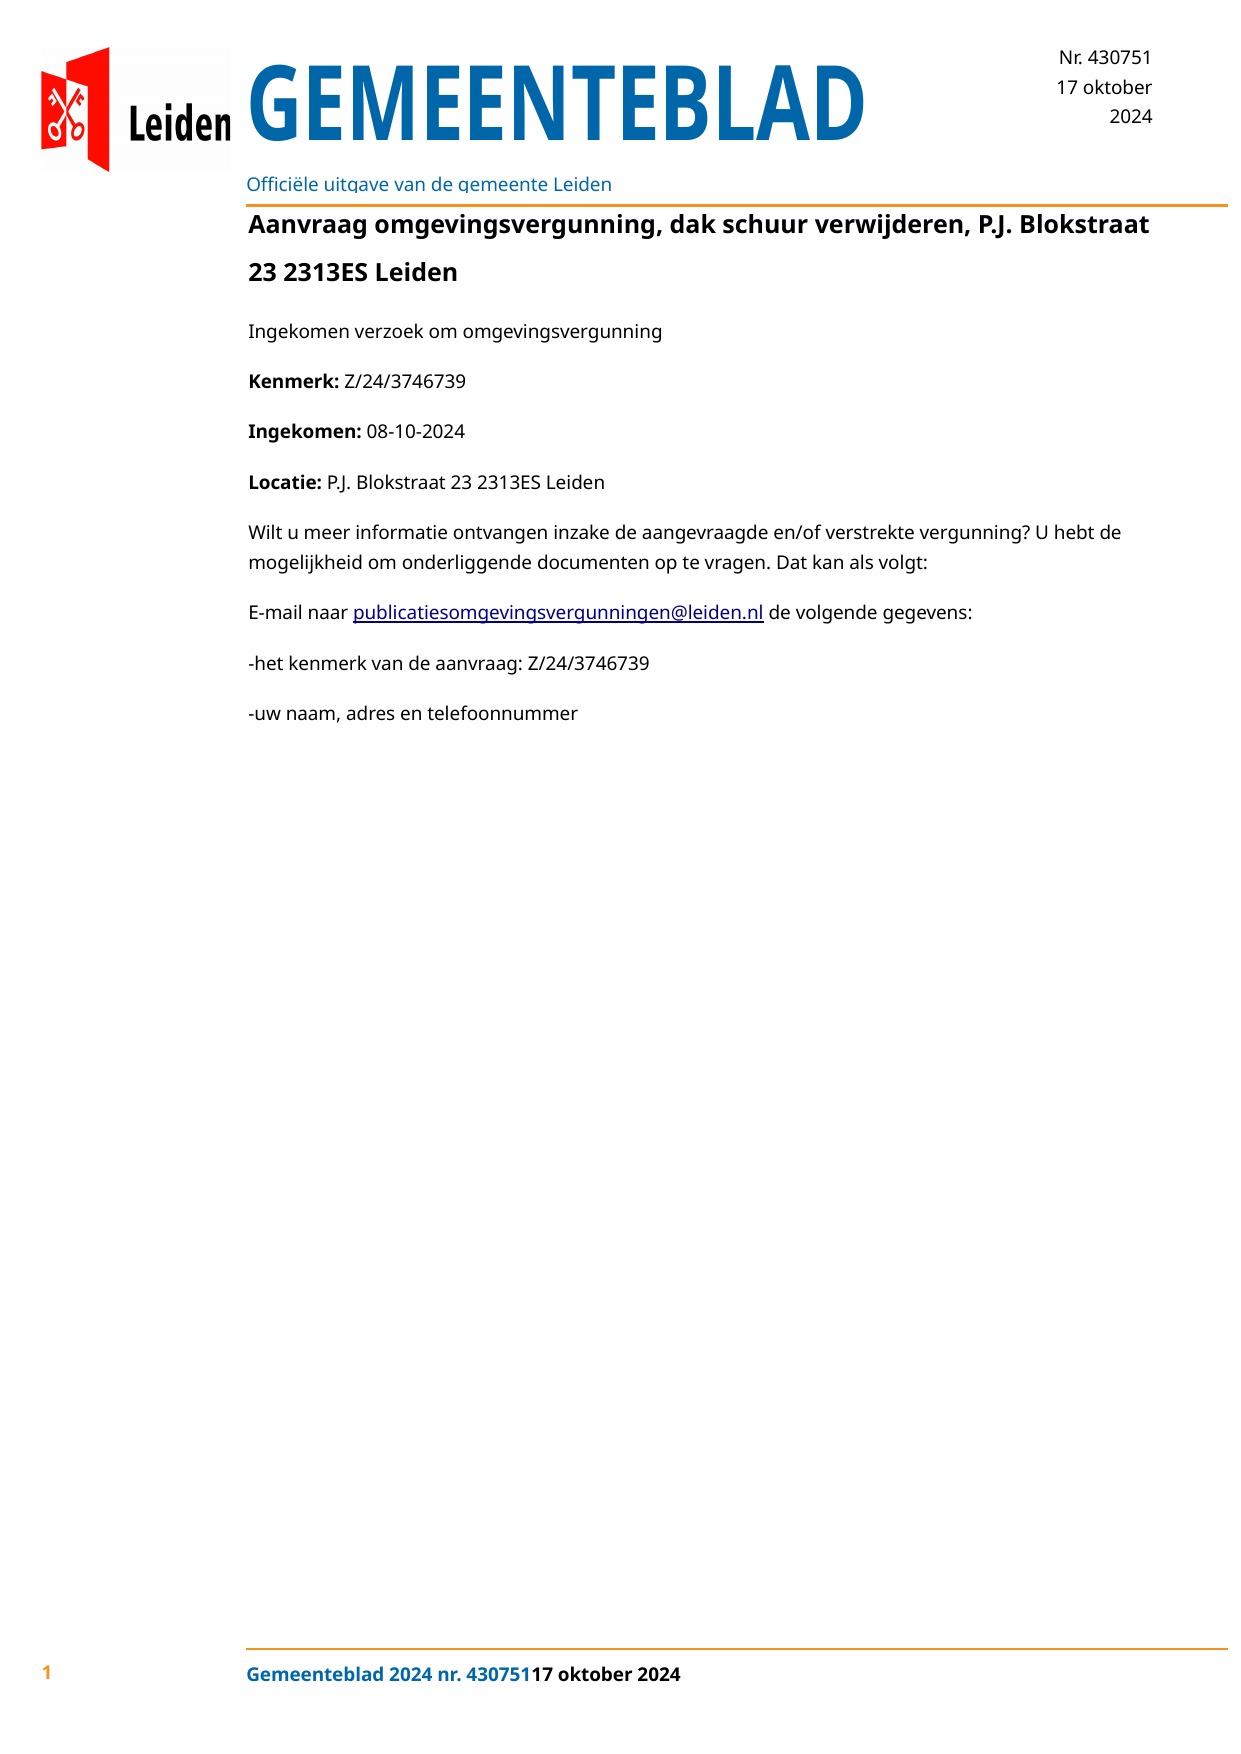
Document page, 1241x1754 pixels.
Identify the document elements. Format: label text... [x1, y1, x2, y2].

text Aanvraag omgevingsvergunning, dak schuur verwijderen, P.J. Blokstraat 23 2313ES Leiden [248, 207, 1152, 288]
text Ingekomen: 08-10-2024 [248, 419, 1152, 444]
text Locatie: P.J. Blokstraat 23 2313ES Leiden [248, 469, 1152, 495]
text -uw naam, adres en telefoonnummer [248, 700, 1152, 726]
text -het kenmerk van de aanvraag: Z/24/3746739 [248, 650, 1152, 676]
text Wilt u meer informatie ontvangen inzake de aangevraagde en/of verstrekte vergunning? U hebt de mogelijkheid om onderliggende documenten op te vragen. Dat kan als volgt: [248, 519, 1152, 575]
text Ingekomen verzoek om omgevingsvergunning [248, 318, 1152, 344]
text Kenmerk: Z/24/3746739 [248, 368, 1152, 394]
picture [41, 47, 231, 172]
text E-mail naar publicatiesomgevingsvergunningen@leiden.nl de volgende gegevens: [248, 599, 1152, 625]
